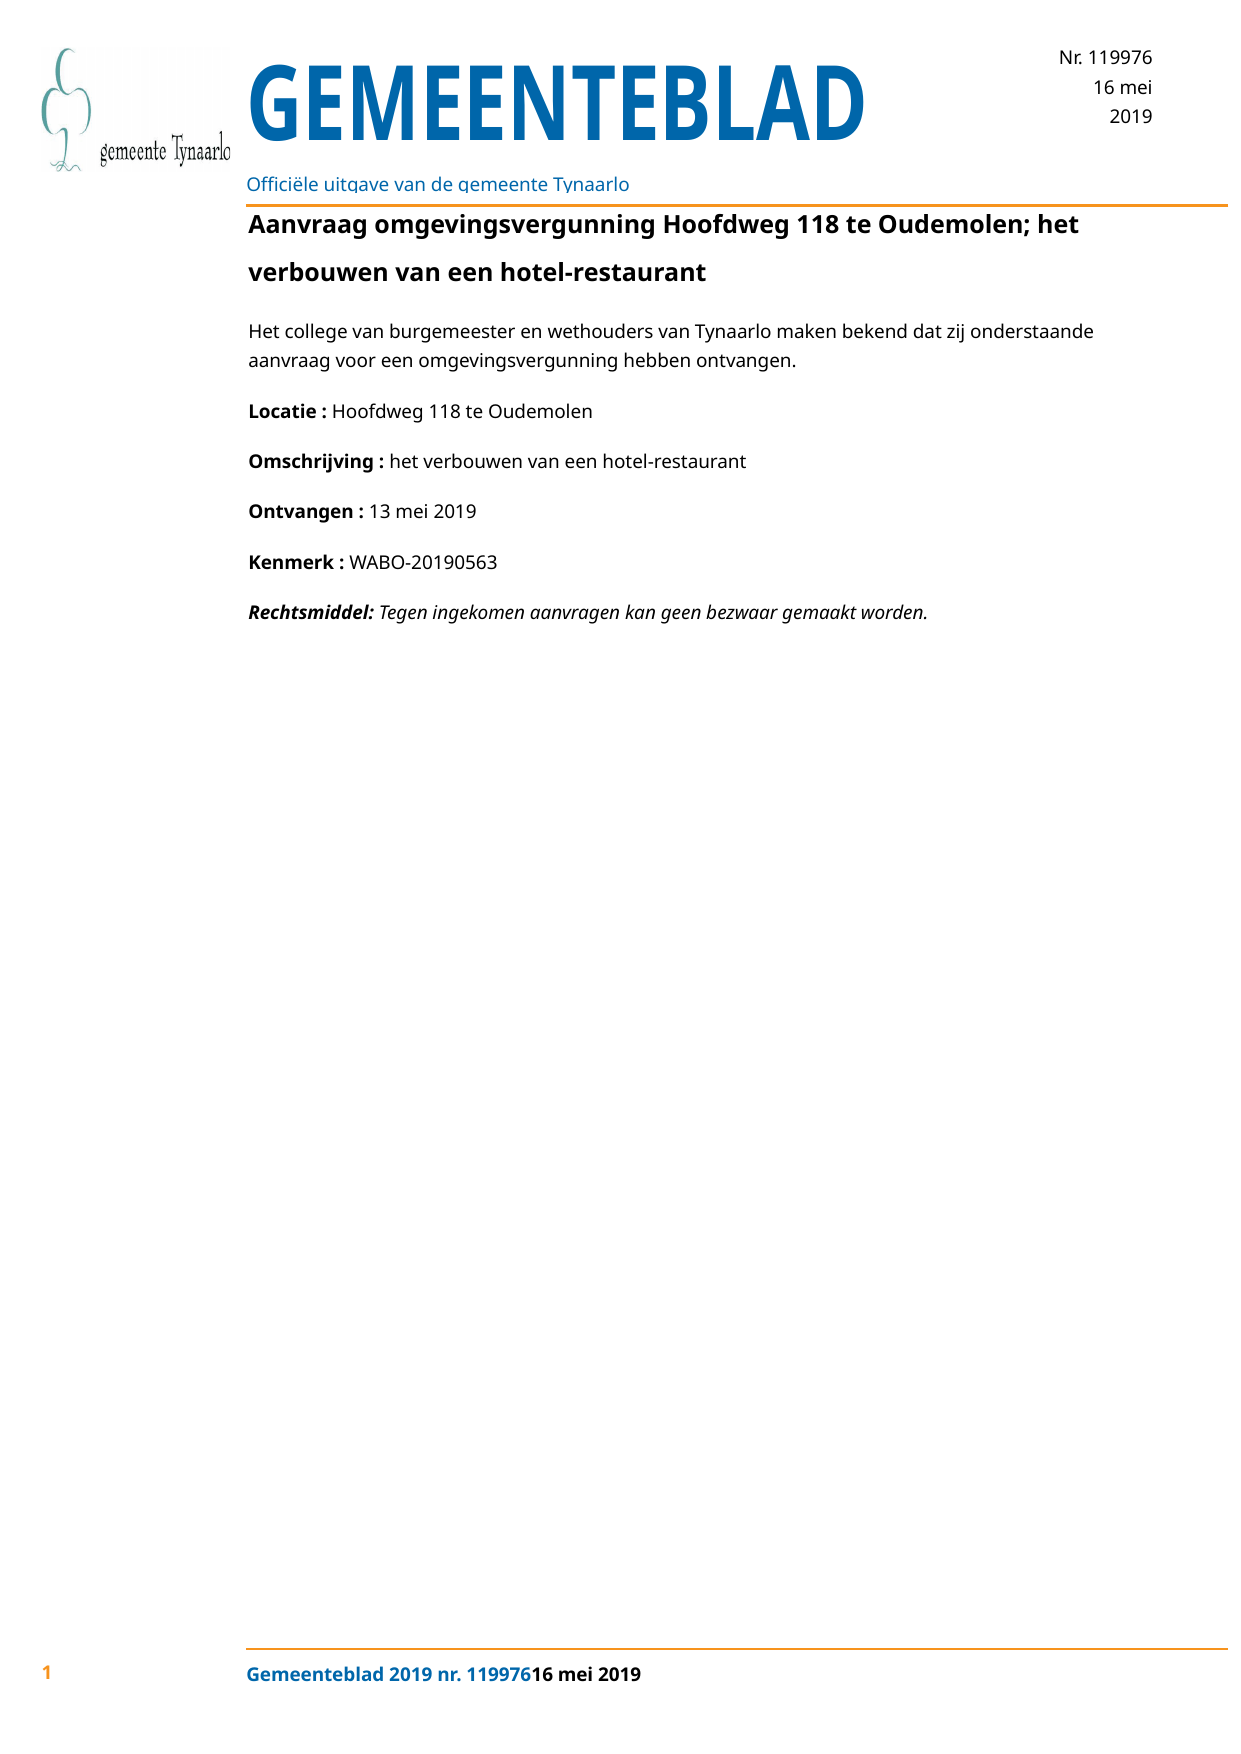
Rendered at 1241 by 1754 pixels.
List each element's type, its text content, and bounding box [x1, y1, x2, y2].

text Omschrijving : het verbouwen van een hotel-restaurant [248, 448, 1152, 474]
text Locatie : Hoofdweg 118 te Oudemolen [248, 398, 1152, 424]
text Rechtsmiddel: Tegen ingekomen aanvragen kan geen bezwaar gemaakt worden. [248, 599, 1152, 625]
text Kenmerk : WABO-20190563 [248, 549, 1152, 575]
picture [41, 47, 231, 172]
text Aanvraag omgevingsvergunning Hoofdweg 118 te Oudemolen; het verbouwen van een hotel-restaurant [248, 207, 1152, 288]
text Ontvangen : 13 mei 2019 [248, 499, 1152, 524]
text Het college van burgemeester en wethouders van Tynaarlo maken bekend dat zij onderstaande aanvraag voor een omgevingsvergunning hebben ontvangen. [248, 318, 1152, 373]
